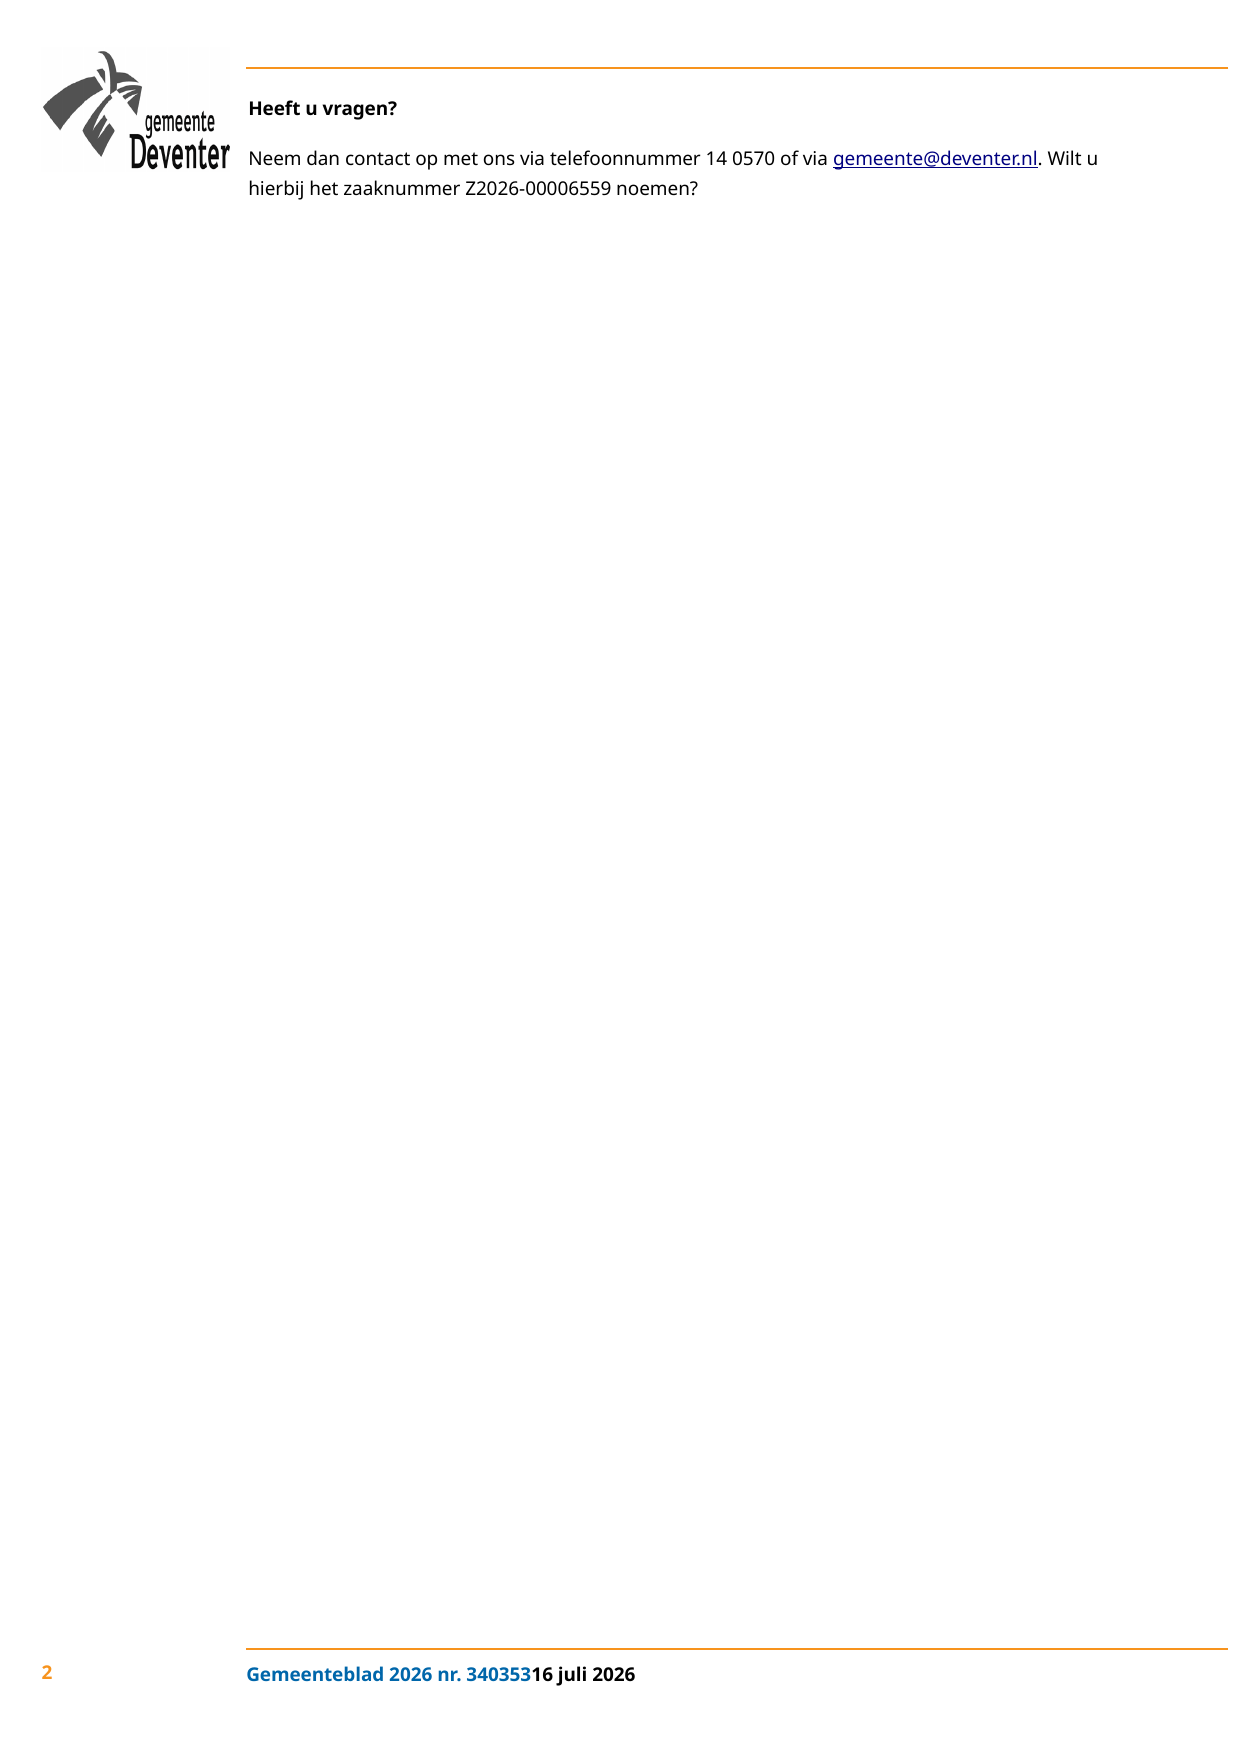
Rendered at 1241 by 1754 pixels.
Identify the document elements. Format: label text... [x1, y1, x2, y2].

picture [41, 47, 231, 172]
text Heeft u vragen? [248, 95, 1152, 121]
text Neem dan contact op met ons via telefoonnummer 14 0570 of via gemeente@deventer.nl. Wilt u hierbij het zaaknummer Z2026-00006559 noemen? [248, 145, 1152, 201]
